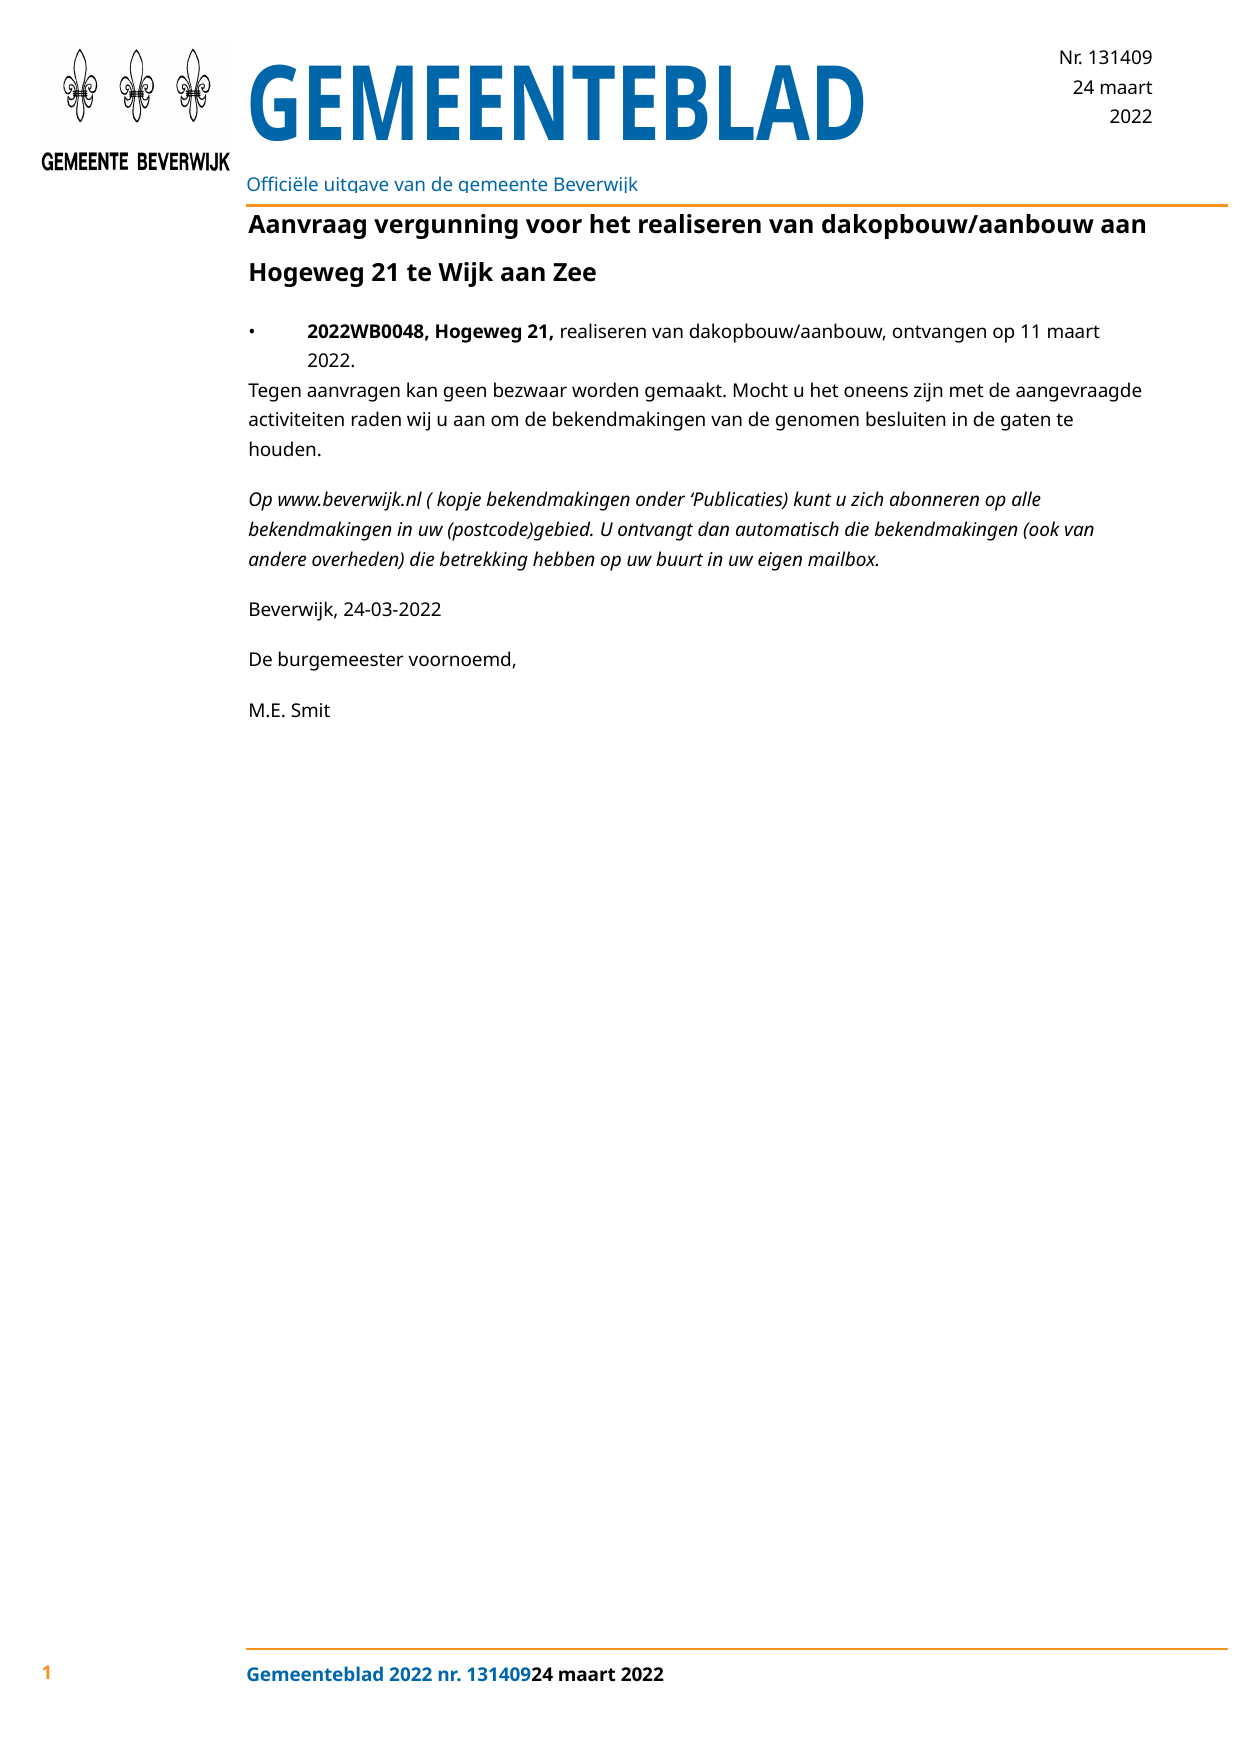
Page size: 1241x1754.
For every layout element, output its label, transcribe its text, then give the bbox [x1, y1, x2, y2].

list 2022WB0048, Hogeweg 21, realiseren van dakopbouw/aanbouw, ontvangen op 11 maart 2022. [248, 318, 1152, 373]
text M.E. Smit [248, 697, 1152, 723]
picture [41, 47, 231, 172]
text Tegen aanvragen kan geen bezwaar worden gemaakt. Mocht u het oneens zijn met de aangevraagde activiteiten raden wij u aan om de bekendmakingen van de genomen besluiten in de gaten te houden. [248, 377, 1152, 462]
text Op www.beverwijk.nl ( kopje bekendmakingen onder ‘Publicaties) kunt u zich abonneren op alle bekendmakingen in uw (postcode)gebied. U ontvangt dan automatisch die bekendmakingen (ook van andere overheden) die betrekking hebben op uw buurt in uw eigen mailbox. [248, 487, 1152, 572]
text Beverwijk, 24-03-2022 [248, 596, 1152, 622]
text De burgemeester voornoemd, [248, 647, 1152, 672]
text Aanvraag vergunning voor het realiseren van dakopbouw/aanbouw aan Hogeweg 21 te Wijk aan Zee [248, 207, 1152, 288]
